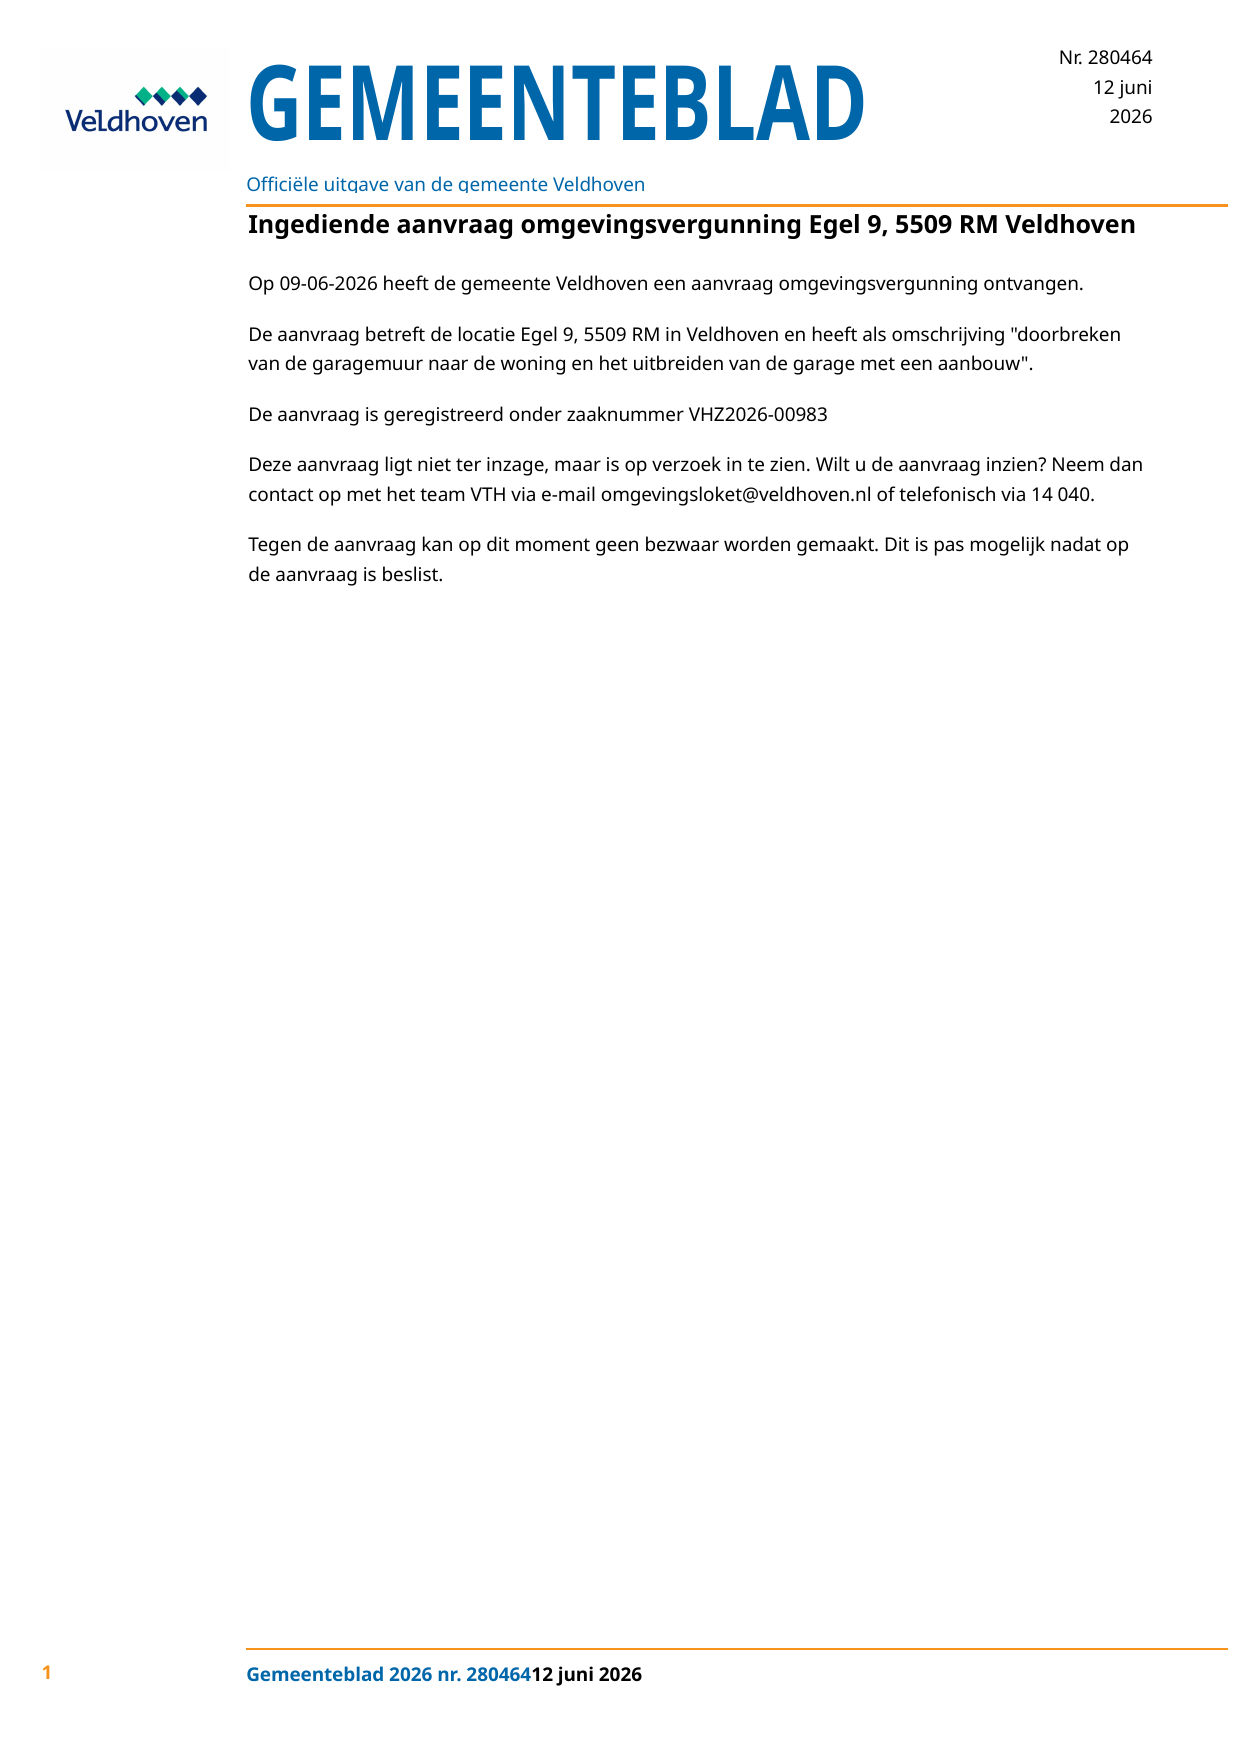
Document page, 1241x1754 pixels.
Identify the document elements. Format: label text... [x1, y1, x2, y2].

text De aanvraag betreft de locatie Egel 9, 5509 RM in Veldhoven en heeft als omschrijving "doorbreken van de garagemuur naar de woning en het uitbreiden van de garage met een aanbouw". [248, 321, 1152, 376]
text Op 09-06-2026 heeft de gemeente Veldhoven een aanvraag omgevingsvergunning ontvangen. [248, 270, 1152, 296]
text Ingediende aanvraag omgevingsvergunning Egel 9, 5509 RM Veldhoven [248, 207, 1152, 241]
text De aanvraag is geregistreerd onder zaaknummer VHZ2026-00983 [248, 401, 1152, 426]
text Deze aanvraag ligt niet ter inzage, maar is op verzoek in te zien. Wilt u de aanvraag inzien? Neem dan contact op met het team VTH via e-mail omgevingsloket@veldhoven.nl of telefonisch via 14 040. [248, 451, 1152, 506]
text Tegen de aanvraag kan op dit moment geen bezwaar worden gemaakt. Dit is pas mogelijk nadat op de aanvraag is beslist. [248, 531, 1152, 586]
picture [41, 47, 231, 172]
